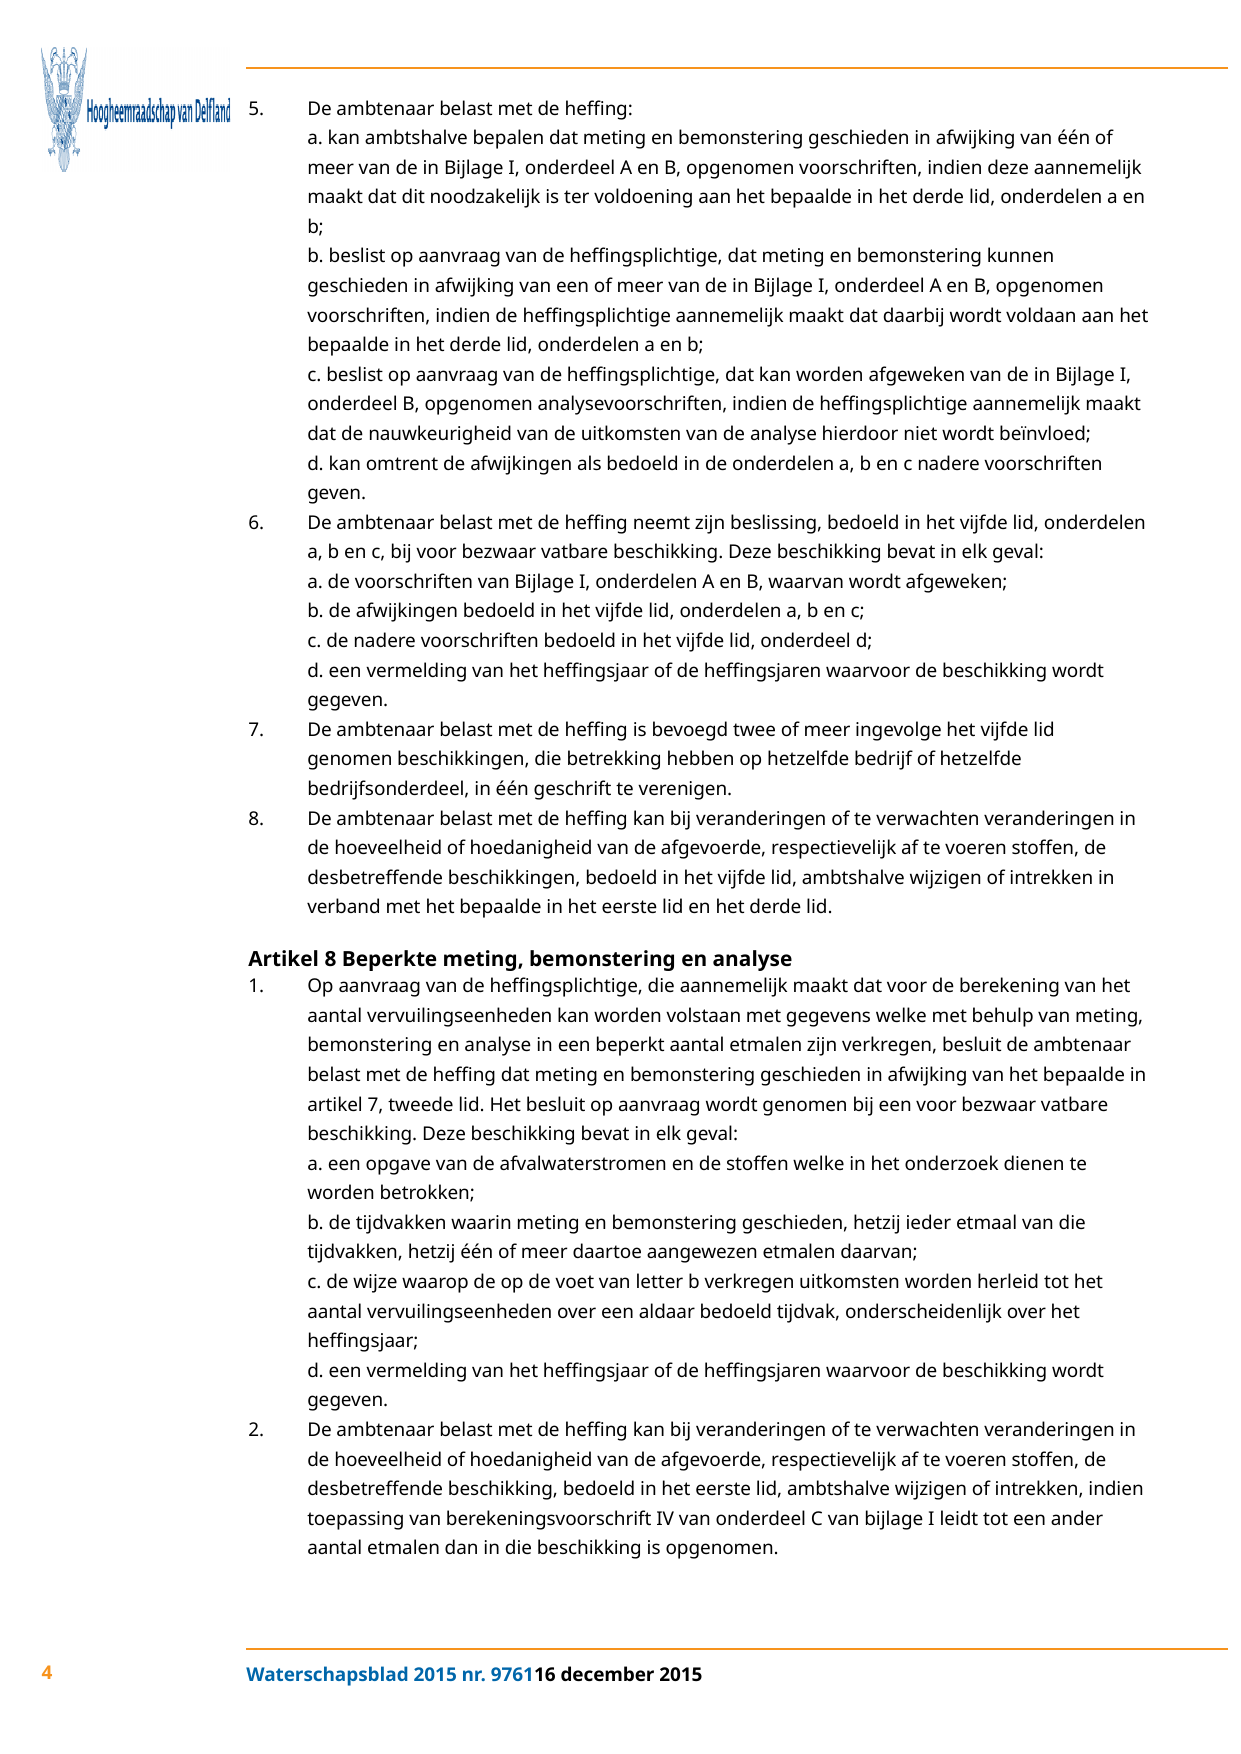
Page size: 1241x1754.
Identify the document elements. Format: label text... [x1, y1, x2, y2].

list a. kan ambtshalve bepalen dat meting en bemonstering geschieden in afwijking van één of meer van de in Bijlage I, onderdeel A en B, opgenomen voorschriften, indien deze aannemelijk maakt dat dit noodzakelijk is ter voldoening aan het bepaalde in het derde lid, onderdelen a en b; [248, 124, 1152, 239]
list De ambtenaar belast met de heffing: [248, 95, 1152, 121]
list c. de nadere voorschriften bedoeld in het vijfde lid, onderdeel d; [248, 627, 1152, 653]
list d. een vermelding van het heffingsjaar of de heffingsjaren waarvoor de beschikking wordt gegeven. [248, 1357, 1152, 1412]
text Artikel 8 Beperkte meting, bemonstering en analyse [248, 944, 1152, 972]
list c. beslist op aanvraag van de heffingsplichtige, dat kan worden afgeweken van de in Bijlage I, onderdeel B, opgenomen analysevoorschriften, indien de heffingsplichtige aannemelijk maakt dat de nauwkeurigheid van de uitkomsten van de analyse hierdoor niet wordt beïnvloed; [248, 361, 1152, 446]
list a. een opgave van de afvalwaterstromen en de stoffen welke in het onderzoek dienen te worden betrokken; [248, 1150, 1152, 1205]
list De ambtenaar belast met de heffing kan bij veranderingen of te verwachten veranderingen in de hoeveelheid of hoedanigheid van de afgevoerde, respectievelijk af te voeren stoffen, de desbetreffende beschikkingen, bedoeld in het vijfde lid, ambtshalve wijzigen of intrekken in verband met het bepaalde in het eerste lid en het derde lid. [248, 805, 1152, 919]
list b. de tijdvakken waarin meting en bemonstering geschieden, hetzij ieder etmaal van die tijdvakken, hetzij één of meer daartoe aangewezen etmalen daarvan; [248, 1209, 1152, 1264]
list d. een vermelding van het heffingsjaar of de heffingsjaren waarvoor de beschikking wordt gegeven. [248, 657, 1152, 712]
picture [41, 47, 231, 172]
list genomen beschikkingen, die betrekking hebben op hetzelfde bedrijf of hetzelfde [248, 746, 1152, 771]
list De ambtenaar belast met de heffing neemt zijn beslissing, bedoeld in het vijfde lid, onderdelen a, b en c, bij voor bezwaar vatbare beschikking. Deze beschikking bevat in elk geval: [248, 509, 1152, 564]
list b. de afwijkingen bedoeld in het vijfde lid, onderdelen a, b en c; [248, 598, 1152, 623]
list b. beslist op aanvraag van de heffingsplichtige, dat meting en bemonstering kunnen geschieden in afwijking van een of meer van de in Bijlage I, onderdeel A en B, opgenomen voorschriften, indien de heffingsplichtige aannemelijk maakt dat daarbij wordt voldaan aan het bepaalde in het derde lid, onderdelen a en b; [248, 243, 1152, 357]
list a. de voorschriften van Bijlage I, onderdelen A en B, waarvan wordt afgeweken; [248, 568, 1152, 594]
list De ambtenaar belast met de heffing is bevoegd twee of meer ingevolge het vijfde lid [248, 716, 1152, 742]
list bedrijfsonderdeel, in één geschrift te verenigen. [248, 775, 1152, 801]
list Op aanvraag van de heffingsplichtige, die aannemelijk maakt dat voor de berekening van het aantal vervuilingseenheden kan worden volstaan met gegevens welke met behulp van meting, bemonstering en analyse in een beperkt aantal etmalen zijn verkregen, besluit de ambtenaar belast met de heffing dat meting en bemonstering geschieden in afwijking van het bepaalde in artikel 7, tweede lid. Het besluit op aanvraag wordt genomen bij een voor bezwaar vatbare beschikking. Deze beschikking bevat in elk geval: [248, 972, 1152, 1146]
list d. kan omtrent de afwijkingen als bedoeld in de onderdelen a, b en c nadere voorschriften geven. [248, 450, 1152, 505]
list c. de wijze waarop de op de voet van letter b verkregen uitkomsten worden herleid tot het aantal vervuilingseenheden over een aldaar bedoeld tijdvak, onderscheidenlijk over het heffingsjaar; [248, 1268, 1152, 1353]
list De ambtenaar belast met de heffing kan bij veranderingen of te verwachten veranderingen in de hoeveelheid of hoedanigheid van de afgevoerde, respectievelijk af te voeren stoffen, de desbetreffende beschikking, bedoeld in het eerste lid, ambtshalve wijzigen of intrekken, indien toepassing van berekeningsvoorschrift IV van onderdeel C van bijlage I leidt tot een ander aantal etmalen dan in die beschikking is opgenomen. [248, 1416, 1152, 1560]
